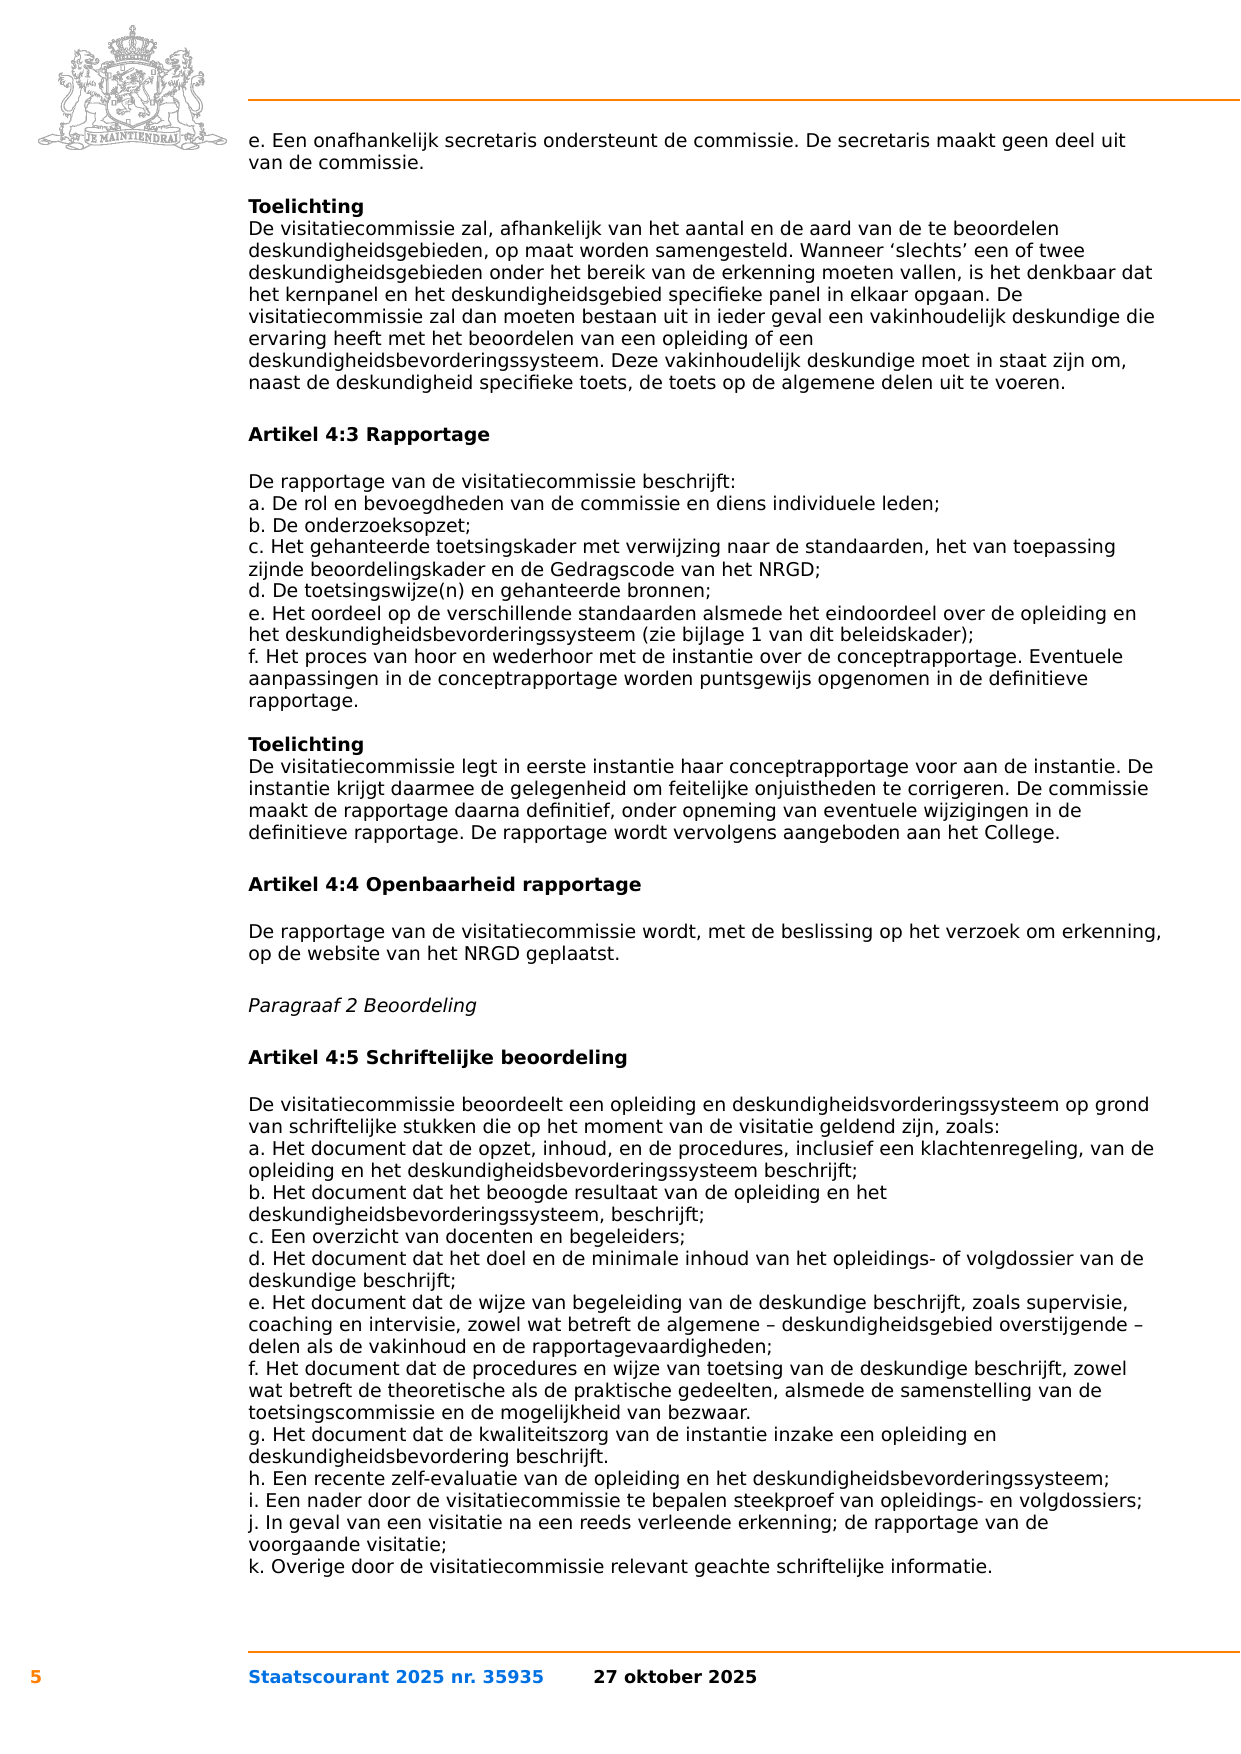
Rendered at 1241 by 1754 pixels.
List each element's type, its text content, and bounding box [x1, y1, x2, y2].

text e. Een onafhankelijk secretaris ondersteunt de commissie. De secretaris maakt geen deel uit van de commissie. [248, 130, 1163, 174]
text a. Het document dat de opzet, inhoud, en de procedures, inclusief een klachtenregeling, van de opleiding en het deskundigheidsbevorderingssysteem beschrijft; [248, 1138, 1163, 1182]
text e. Het document dat de wijze van begeleiding van de deskundige beschrijft, zoals supervisie, coaching en intervisie, zowel wat betreft de algemene – deskundigheidsgebied overstijgende – delen als de vakinhoud en de rapportagevaardigheden; [248, 1292, 1163, 1358]
text f. Het proces van hoor en wederhoor met de instantie over de conceptrapportage. Eventuele aanpassingen in de conceptrapportage worden puntsgewijs opgenomen in de definitieve rapportage. [248, 646, 1163, 712]
subtitle Paragraaf 2 Beoordeling [248, 995, 1163, 1017]
text b. De onderzoeksopzet; [248, 514, 1163, 536]
text h. Een recente zelf-evaluatie van de opleiding en het deskundigheidsbevorderingssysteem; [248, 1468, 1163, 1489]
subtitle Toelichting [248, 196, 1163, 218]
text d. De toetsingswijze(n) en gehanteerde bronnen; [248, 580, 1163, 602]
text De rapportage van de visitatiecommissie beschrijft: [248, 471, 1163, 492]
text k. Overige door de visitatiecommissie relevant geachte schriftelijke informatie. [248, 1556, 1163, 1577]
text De visitatiecommissie beoordeelt een opleiding en deskundigheidsvorderingssysteem op grond van schriftelijke stukken die op het moment van de visitatie geldend zijn, zoals: [248, 1094, 1163, 1138]
text a. De rol en bevoegdheden van de commissie en diens individuele leden; [248, 492, 1163, 514]
picture [38, 25, 227, 150]
subtitle Toelichting [248, 734, 1163, 756]
text i. Een nader door de visitatiecommissie te bepalen steekproef van opleidings- en volgdossiers; [248, 1489, 1163, 1512]
text d. Het document dat het doel en de minimale inhoud van het opleidings- of volgdossier van de deskundige beschrijft; [248, 1248, 1163, 1292]
text De visitatiecommissie zal, afhankelijk van het aantal en de aard van de te beoordelen deskundigheidsgebieden, op maat worden samengesteld. Wanneer ‘slechts’ een of twee deskundigheidsgebieden onder het bereik van de erkenning moeten vallen, is het denkbaar dat het kernpanel en het deskundigheidsgebied specifieke panel in elkaar opgaan. De visitatiecommissie zal dan moeten bestaan uit in ieder geval een vakinhoudelijk deskundige die ervaring heeft met het beoordelen van een opleiding of een deskundigheidsbevorderingssysteem. Deze vakinhoudelijk deskundige moet in staat zijn om, naast de deskundigheid specifieke toets, de toets op de algemene delen uit te voeren. [248, 218, 1163, 393]
text e. Het oordeel op de verschillende standaarden alsmede het eindoordeel over de opleiding en het deskundigheidsbevorderingssysteem (zie bijlage 1 van dit beleidskader); [248, 602, 1163, 646]
subtitle Artikel 4:4 Openbaarheid rapportage [248, 874, 1163, 896]
text b. Het document dat het beoogde resultaat van de opleiding en het deskundigheidsbevorderingssysteem, beschrijft; [248, 1182, 1163, 1226]
subtitle Artikel 4:5 Schriftelijke beoordeling [248, 1047, 1163, 1069]
text De rapportage van de visitatiecommissie wordt, met de beslissing op het verzoek om erkenning, op de website van het NRGD geplaatst. [248, 921, 1163, 965]
text g. Het document dat de kwaliteitszorg van de instantie inzake een opleiding en deskundigheidsbevordering beschrijft. [248, 1424, 1163, 1468]
text j. In geval van een visitatie na een reeds verleende erkenning; de rapportage van de voorgaande visitatie; [248, 1512, 1163, 1556]
text c. Een overzicht van docenten en begeleiders; [248, 1226, 1163, 1248]
text c. Het gehanteerde toetsingskader met verwijzing naar de standaarden, het van toepassing zijnde beoordelingskader en de Gedragscode van het NRGD; [248, 536, 1163, 580]
subtitle Artikel 4:3 Rapportage [248, 423, 1163, 446]
text De visitatiecommissie legt in eerste instantie haar conceptrapportage voor aan de instantie. De instantie krijgt daarmee de gelegenheid om feitelijke onjuistheden te corrigeren. De commissie maakt de rapportage daarna definitief, onder opneming van eventuele wijzigingen in de definitieve rapportage. De rapportage wordt vervolgens aangeboden aan het College. [248, 756, 1163, 844]
text f. Het document dat de procedures en wijze van toetsing van de deskundige beschrijft, zowel wat betreft de theoretische als de praktische gedeelten, alsmede de samenstelling van de toetsingscommissie en de mogelijkheid van bezwaar. [248, 1358, 1163, 1424]
